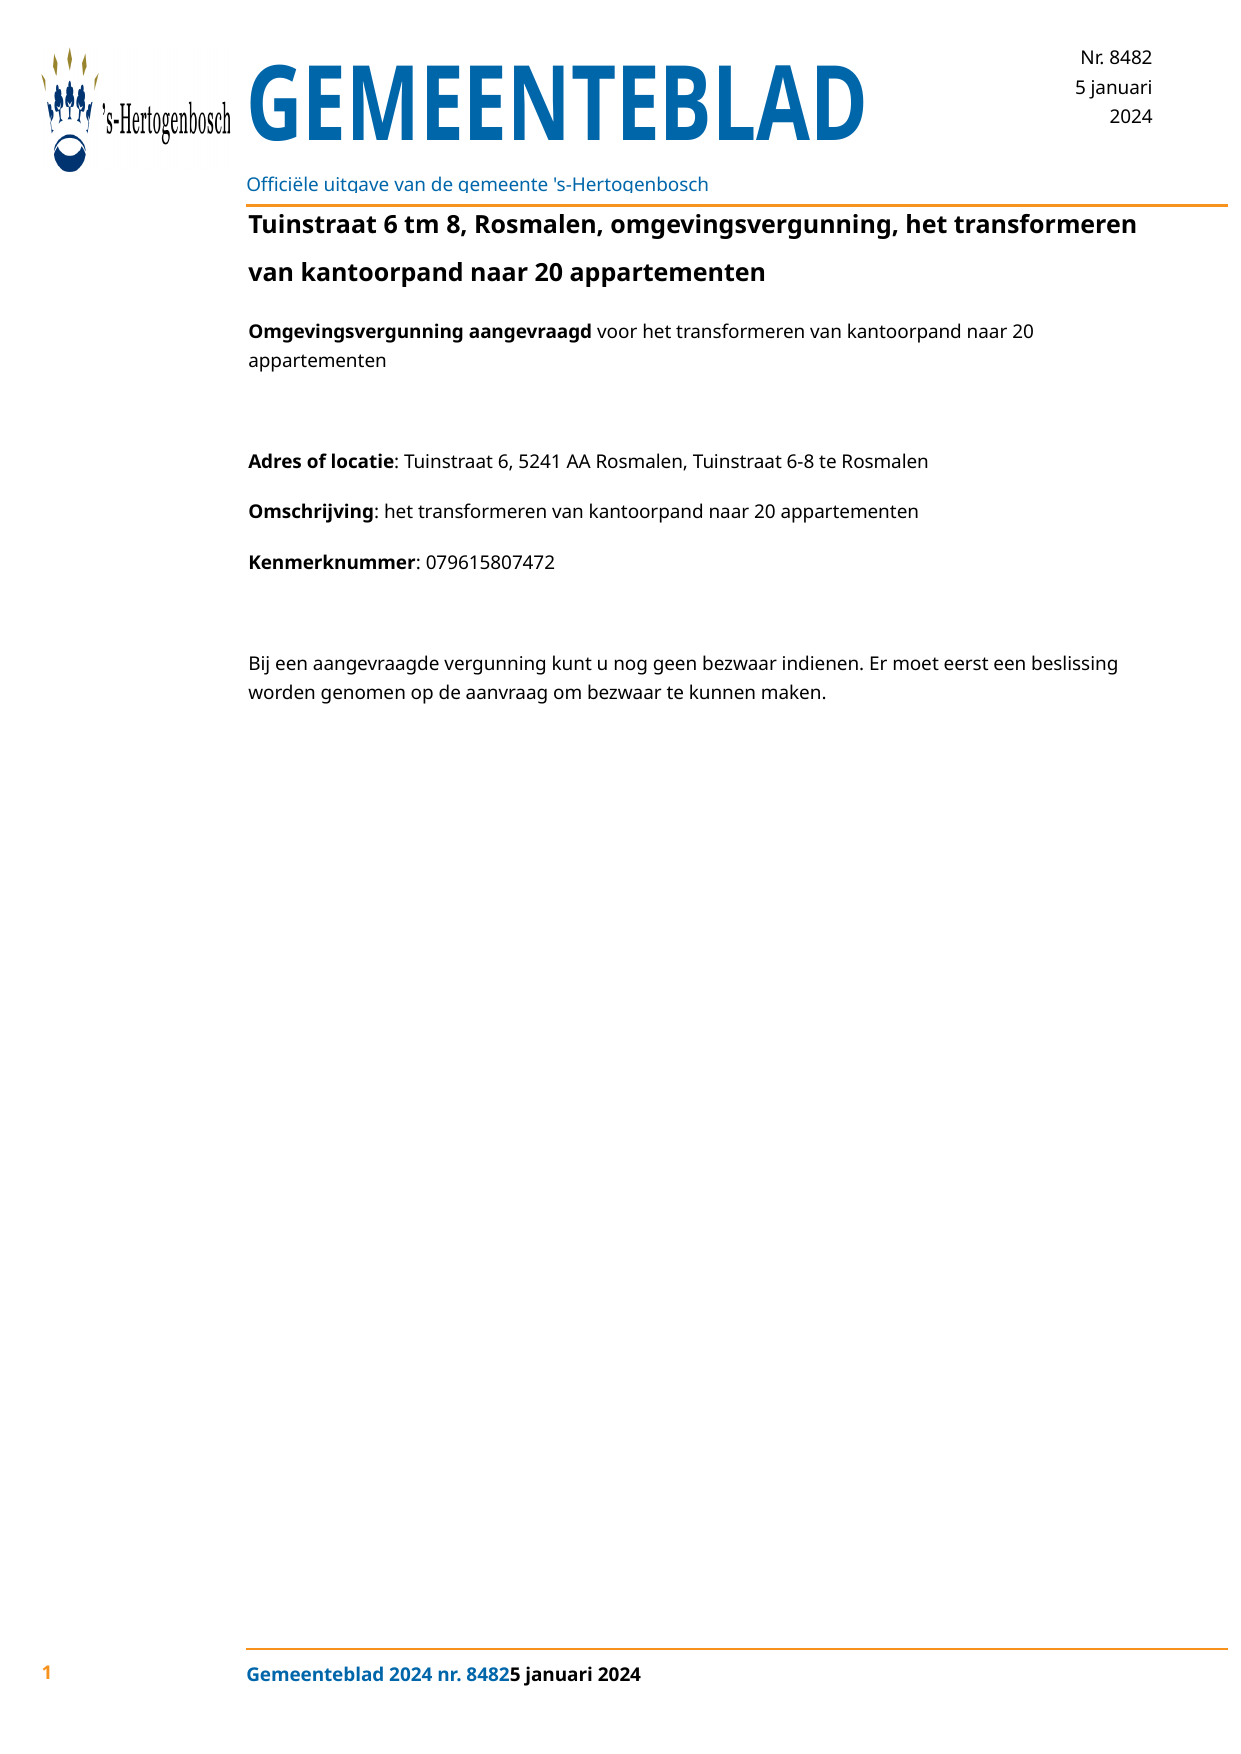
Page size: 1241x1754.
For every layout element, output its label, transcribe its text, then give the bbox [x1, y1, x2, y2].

text Tuinstraat 6 tm 8, Rosmalen, omgevingsvergunning, het transformeren van kantoorpand naar 20 appartementen [248, 207, 1152, 288]
text Kenmerknummer: 079615807472 [248, 549, 1152, 575]
picture [41, 47, 231, 172]
text Omgevingsvergunning aangevraagd voor het transformeren van kantoorpand naar 20 appartementen [248, 318, 1152, 373]
text Omschrijving: het transformeren van kantoorpand naar 20 appartementen [248, 499, 1152, 524]
text Adres of locatie: Tuinstraat 6, 5241 AA Rosmalen, Tuinstraat 6-8 te Rosmalen [248, 448, 1152, 474]
text Bij een aangevraagde vergunning kunt u nog geen bezwaar indienen. Er moet eerst een beslissing worden genomen op de aanvraag om bezwaar te kunnen maken. [248, 650, 1152, 705]
